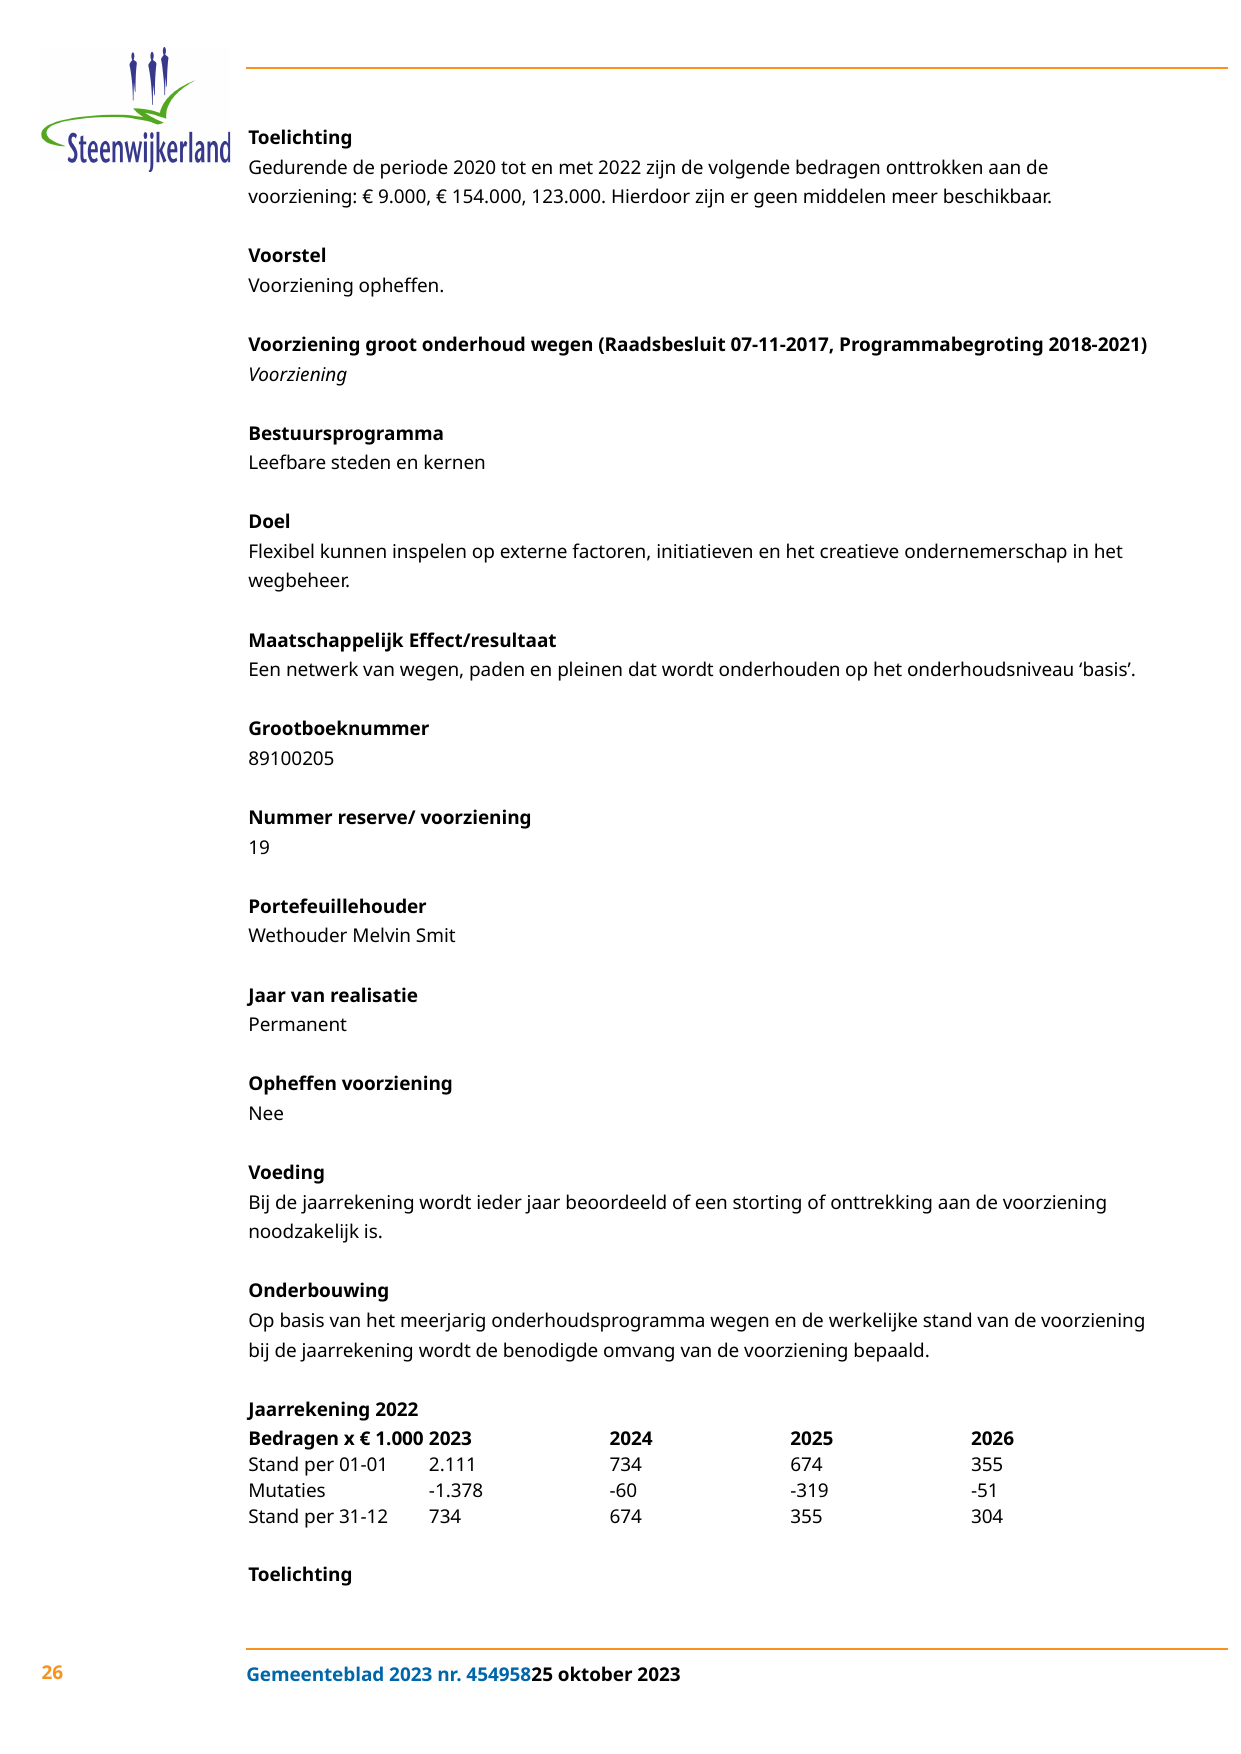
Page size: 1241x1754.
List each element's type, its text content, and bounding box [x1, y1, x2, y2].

text Jaarrekening 2022 [248, 1396, 1152, 1422]
table_cell 355 [971, 1451, 1152, 1477]
table_cell -1.378 [429, 1477, 609, 1503]
text Maatschappelijk Effect/resultaat [248, 627, 1152, 652]
table_cell -60 [609, 1477, 790, 1503]
text 89100205 [248, 745, 1152, 771]
text Permanent [248, 1011, 1152, 1037]
text Nee [248, 1100, 1152, 1126]
text Doel [248, 508, 1152, 534]
table_cell -51 [971, 1477, 1152, 1503]
table_header Bedragen x € 1.000 [248, 1426, 429, 1451]
text Portefeuillehouder [248, 893, 1152, 919]
text Nummer reserve/ voorziening [248, 804, 1152, 830]
text Wethouder Melvin Smit [248, 923, 1152, 948]
text Op basis van het meerjarig onderhoudsprogramma wegen en de werkelijke stand van de voorziening bij de jaarrekening wordt de benodigde omvang van de voorziening bepaald. [248, 1307, 1152, 1362]
text Opheffen voorziening [248, 1071, 1152, 1096]
table_cell 355 [790, 1503, 971, 1528]
text Leefbare steden en kernen [248, 449, 1152, 475]
text Bij de jaarrekening wordt ieder jaar beoordeeld of een storting of onttrekking aan de voorziening noodzakelijk is. [248, 1189, 1152, 1244]
table_header 2026 [971, 1426, 1152, 1451]
table_header 2025 [790, 1426, 971, 1451]
text 19 [248, 834, 1152, 859]
table_header Voorziening groot onderhoud wegen (Raadsbesluit 07-11-2017, Programmabegroting 2018-2021) Voorziening [248, 332, 1152, 387]
text Toelichting [248, 124, 1152, 150]
picture [41, 47, 231, 172]
table_header 2024 [609, 1426, 790, 1451]
table_cell -319 [790, 1477, 971, 1503]
table_cell 734 [429, 1503, 609, 1528]
table_cell Mutaties [248, 1477, 429, 1503]
table_cell Stand per 01-01 [248, 1451, 429, 1477]
text Voorziening opheffen. [248, 272, 1152, 298]
text Toelichting [248, 1561, 1152, 1587]
text Voeding [248, 1159, 1152, 1185]
text Grootboeknummer [248, 716, 1152, 741]
text Voorstel [248, 243, 1152, 268]
table_cell 2.111 [429, 1451, 609, 1477]
text Onderbouwing [248, 1278, 1152, 1303]
table_cell Stand per 31-12 [248, 1503, 429, 1528]
table_cell 674 [609, 1503, 790, 1528]
table_header 2023 [429, 1426, 609, 1451]
text Gedurende de periode 2020 tot en met 2022 zijn de volgende bedragen onttrokken aan de voorziening: € 9.000, € 154.000, 123.000. Hierdoor zijn er geen middelen meer beschikbaar. [248, 154, 1152, 209]
text Flexibel kunnen inspelen op externe factoren, initiatieven en het creatieve ondernemerschap in het wegbeheer. [248, 538, 1152, 593]
table_cell 734 [609, 1451, 790, 1477]
table_cell 674 [790, 1451, 971, 1477]
text Bestuursprogramma [248, 420, 1152, 445]
text Een netwerk van wegen, paden en pleinen dat wordt onderhouden op het onderhoudsniveau ‘basis’. [248, 656, 1152, 682]
table_cell 304 [971, 1503, 1152, 1528]
text Jaar van realisatie [248, 982, 1152, 1007]
